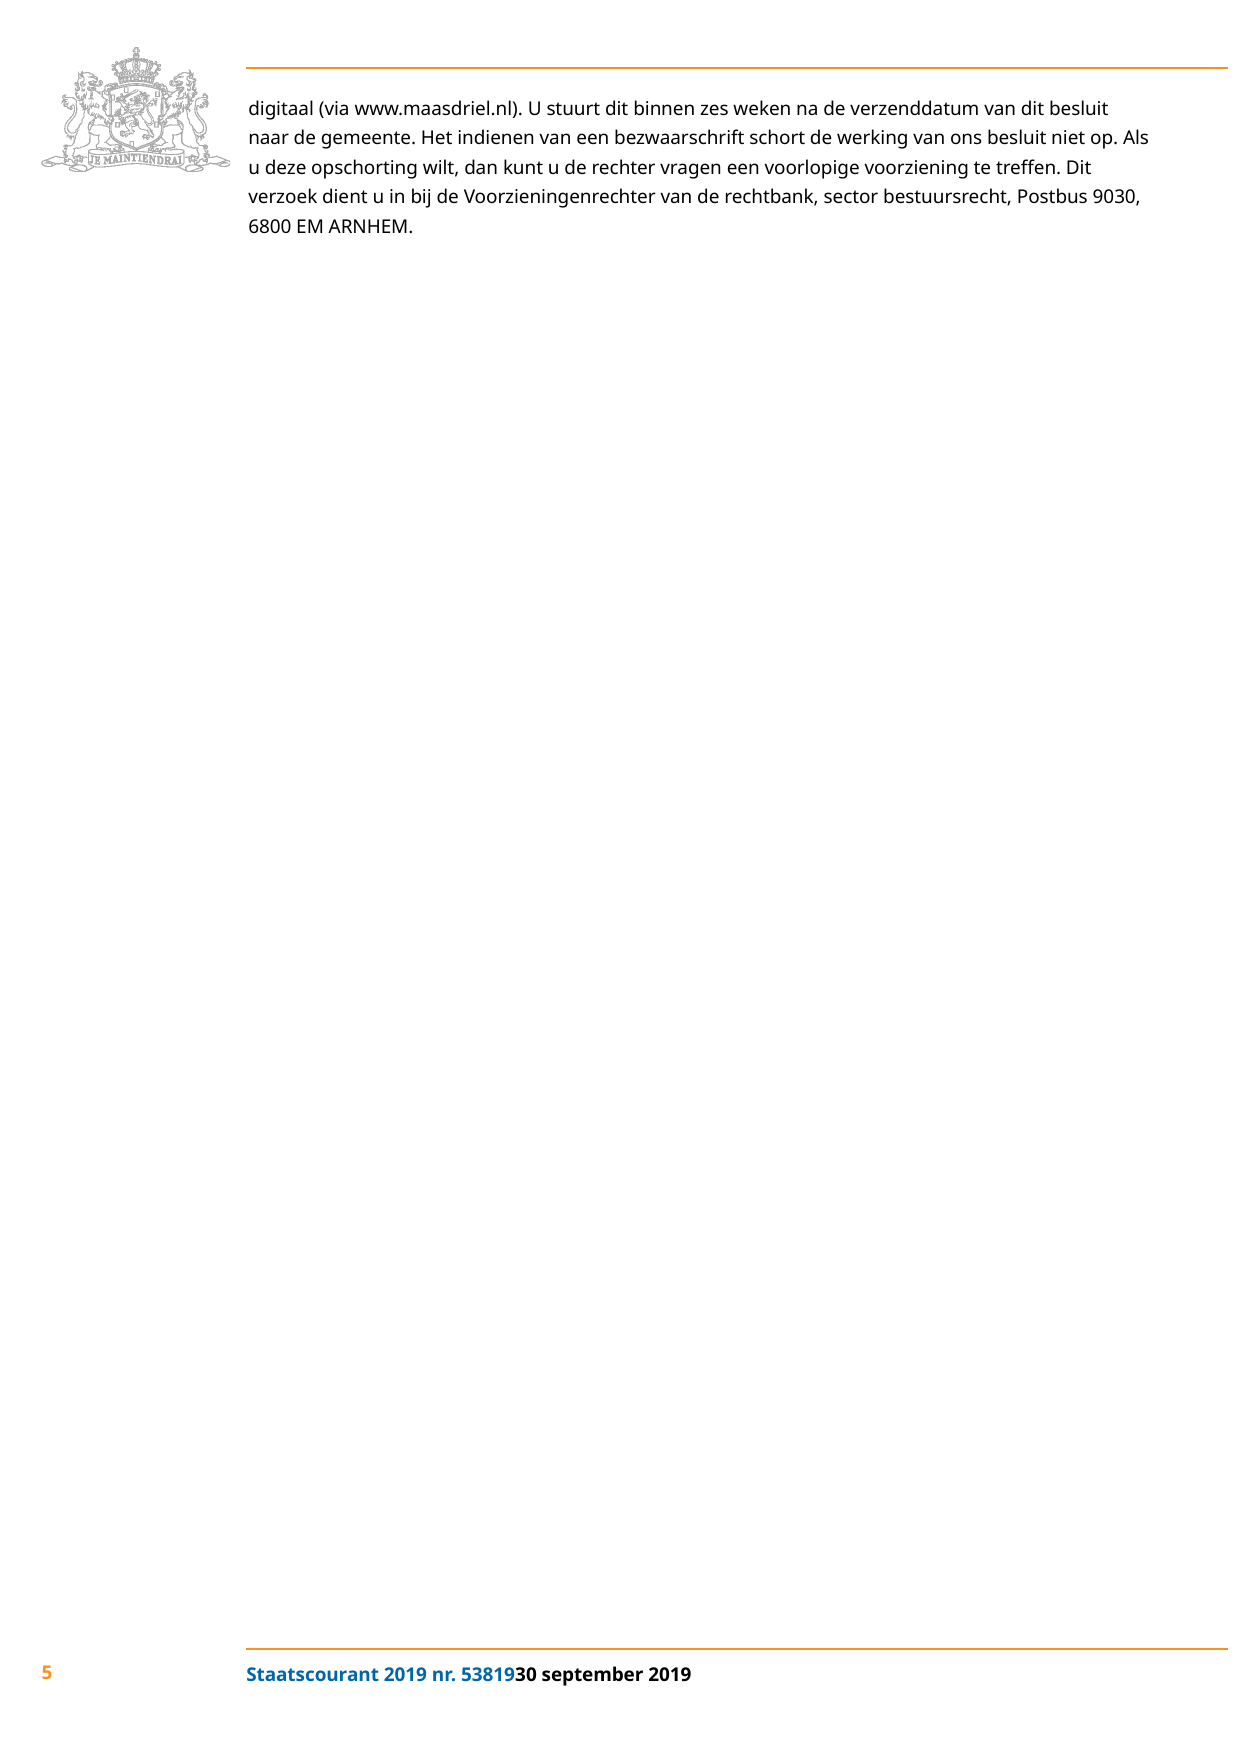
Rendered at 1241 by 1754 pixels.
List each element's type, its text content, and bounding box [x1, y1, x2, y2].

text digitaal (via www.maasdriel.nl). U stuurt dit binnen zes weken na de verzenddatum van dit besluit naar de gemeente. Het indienen van een bezwaarschrift schort de werking van ons besluit niet op. Als u deze opschorting wilt, dan kunt u de rechter vragen een voorlopige voorziening te treffen. Dit verzoek dient u in bij de Voorzieningenrechter van de rechtbank, sector bestuursrecht, Postbus 9030, 6800 EM ARNHEM. [248, 95, 1152, 239]
picture [41, 47, 231, 172]
